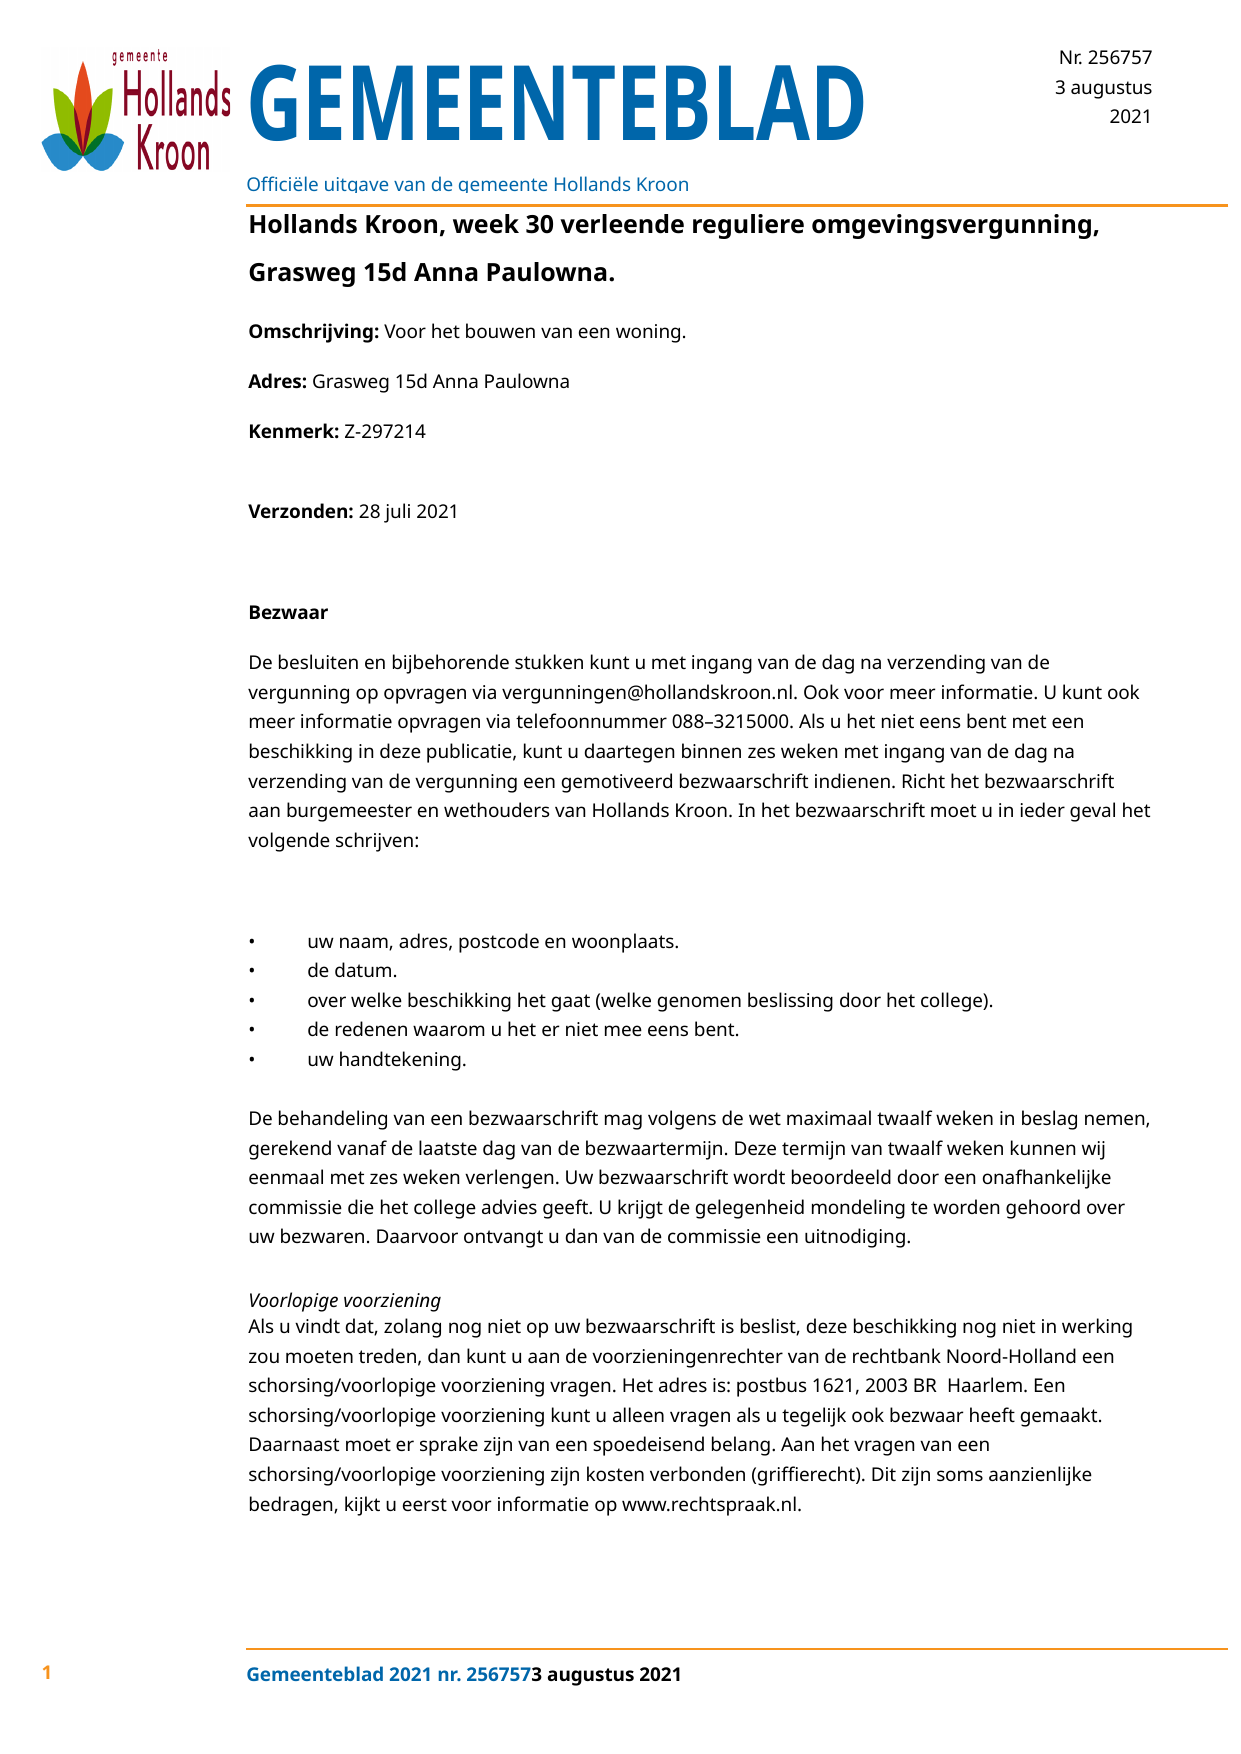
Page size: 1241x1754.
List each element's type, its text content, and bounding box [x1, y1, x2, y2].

text Verzonden: 28 juli 2021 [248, 498, 1152, 524]
list de redenen waarom u het er niet mee eens bent. [248, 1017, 1152, 1042]
text Kenmerk: Z-297214 [248, 419, 1152, 444]
text Adres: Grasweg 15d Anna Paulowna [248, 368, 1152, 394]
text Als u vindt dat, zolang nog niet op uw bezwaarschrift is beslist, deze beschikking nog niet in werking zou moeten treden, dan kunt u aan de voorzieningenrechter van de rechtbank Noord-Holland een schorsing/voorlopige voorziening vragen. Het adres is: postbus 1621, 2003 BR Haarlem. Een schorsing/voorlopige voorziening kunt u alleen vragen als u tegelijk ook bezwaar heeft gemaakt. Daarnaast moet er sprake zijn van een spoedeisend belang. Aan het vragen van een schorsing/voorlopige voorziening zijn kosten verbonden (griffierecht). Dit zijn soms aanzienlijke bedragen, kijkt u eerst voor informatie op www.rechtspraak.nl. [248, 1313, 1152, 1517]
text Omschrijving: Voor het bouwen van een woning. [248, 318, 1152, 344]
table_header [700, 469, 1152, 495]
list uw naam, adres, postcode en woonplaats. [248, 928, 1152, 953]
picture [41, 47, 231, 172]
table_header [248, 469, 700, 495]
text Voorlopige voorziening [248, 1288, 1152, 1313]
text Bezwaar [248, 599, 1152, 625]
text De besluiten en bijbehorende stukken kunt u met ingang van de dag na verzending van de vergunning op opvragen via vergunningen@hollandskroon.nl. Ook voor meer informatie. U kunt ook meer informatie opvragen via telefoonnummer 088–3215000. Als u het niet eens bent met een beschikking in deze publicatie, kunt u daartegen binnen zes weken met ingang van de dag na verzending van de vergunning een gemotiveerd bezwaarschrift indienen. Richt het bezwaarschrift aan burgemeester en wethouders van Hollands Kroon. In het bezwaarschrift moet u in ieder geval het volgende schrijven: [248, 649, 1152, 853]
list over welke beschikking het gaat (welke genomen beslissing door het college). [248, 987, 1152, 1013]
list uw handtekening. [248, 1046, 1152, 1072]
text Hollands Kroon, week 30 verleende reguliere omgevingsvergunning, Grasweg 15d Anna Paulowna. [248, 207, 1152, 288]
text De behandeling van een bezwaarschrift mag volgens de wet maximaal twaalf weken in beslag nemen, gerekend vanaf de laatste dag van de bezwaartermijn. Deze termijn van twaalf weken kunnen wij eenmaal met zes weken verlengen. Uw bezwaarschrift wordt beoordeeld door een onafhankelijke commissie die het college advies geeft. U krijgt de gelegenheid mondeling te worden gehoord over uw bezwaren. Daarvoor ontvangt u dan van de commissie een uitnodiging. [248, 1105, 1152, 1249]
list de datum. [248, 957, 1152, 983]
